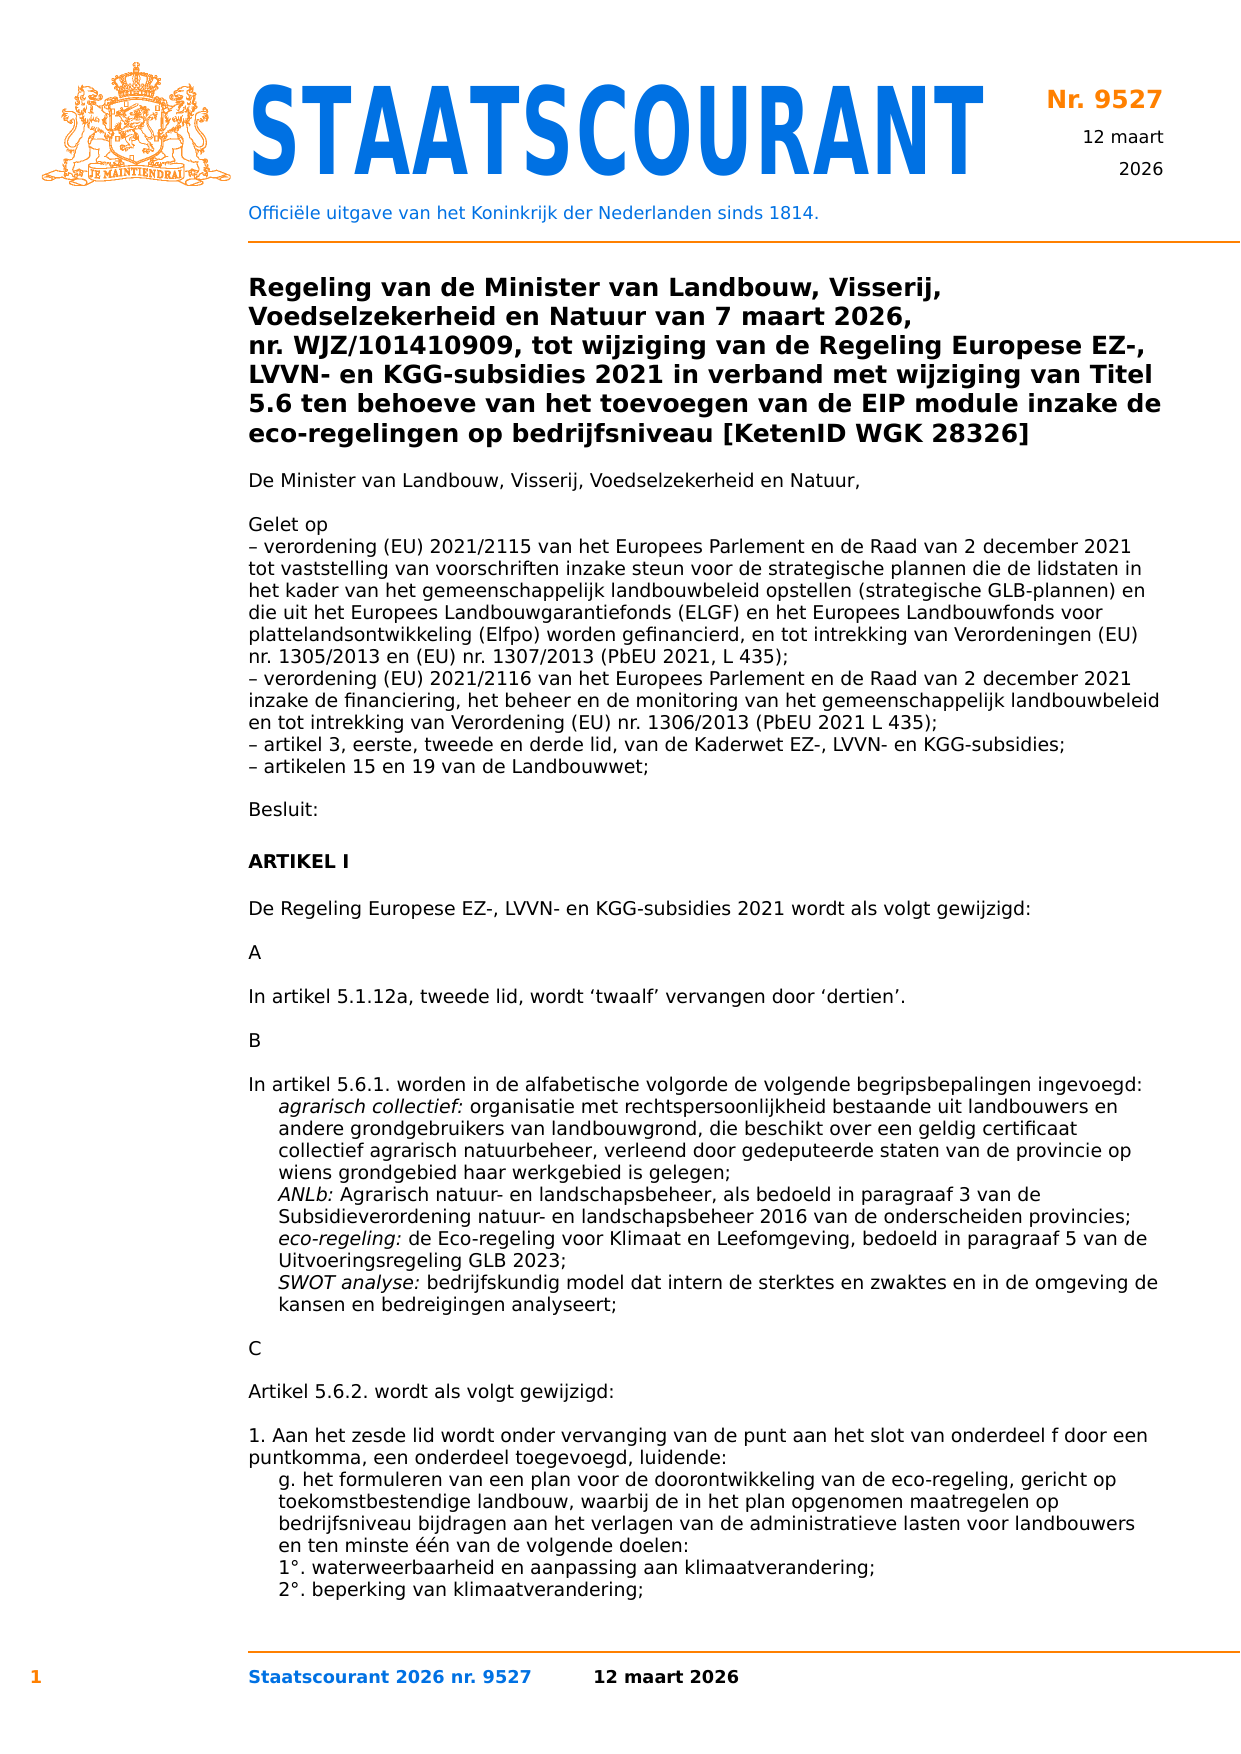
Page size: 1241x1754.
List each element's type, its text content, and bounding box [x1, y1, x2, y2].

text ANLb: Agrarisch natuur- en landschapsbeheer, als bedoeld in paragraaf 3 van de Subsidieverordening natuur- en landschapsbeheer 2016 van de onderscheiden provincies; [278, 1184, 1163, 1228]
text 1. Aan het zesde lid wordt onder vervanging van de punt aan het slot van onderdeel f door een puntkomma, een onderdeel toegevoegd, luidende: [248, 1425, 1163, 1469]
text Gelet op [248, 514, 1163, 536]
text – artikel 3, eerste, tweede en derde lid, van de Kaderwet EZ-, LVVN- en KGG-subsidies; [248, 733, 1163, 756]
text – artikelen 15 en 19 van de Landbouwwet; [248, 756, 1163, 777]
table_cell 12 maart [998, 121, 1240, 153]
table_cell 2026 [998, 153, 1240, 203]
subtitle ARTIKEL I [248, 851, 1163, 873]
text – verordening (EU) 2021/2115 van het Europees Parlement en de Raad van 2 december 2021 tot vaststelling van voorschriften inzake steun voor de strategische plannen die de lidstaten in het kader van het gemeenschappelijk landbouwbeleid opstellen (strategische GLB-plannen) en die uit het Europees Landbouwgarantiefonds (ELGF) en het Europees Landbouwfonds voor plattelandsontwikkeling (Elfpo) worden gefinancierd, en tot intrekking van Verordeningen (EU) nr. 1305/2013 en (EU) nr. 1307/2013 (PbEU 2021, L 435); [248, 536, 1163, 668]
picture [41, 62, 231, 186]
text 2°. beperking van klimaatverandering; [278, 1579, 1163, 1601]
text De Regeling Europese EZ-, LVVN- en KGG-subsidies 2021 wordt als volgt gewijzigd: [248, 898, 1163, 920]
text In artikel 5.6.1. worden in de alfabetische volgorde de volgende begripsbepalingen ingevoegd: [248, 1074, 1163, 1096]
text – verordening (EU) 2021/2116 van het Europees Parlement en de Raad van 2 december 2021 inzake de financiering, het beheer en de monitoring van het gemeenschappelijk landbouwbeleid en tot intrekking van Verordening (EU) nr. 1306/2013 (PbEU 2021 L 435); [248, 668, 1163, 733]
text In artikel 5.1.12a, tweede lid, wordt ‘twaalf’ vervangen door ‘dertien’. [248, 986, 1163, 1008]
text C [248, 1337, 1163, 1359]
text g. het formuleren van een plan voor de doorontwikkeling van de eco-regeling, gericht op toekomstbestendige landbouw, waarbij de in het plan opgenomen maatregelen op bedrijfsniveau bijdragen aan het verlagen van de administratieve lasten voor landbouwers en ten minste één van de volgende doelen: [278, 1469, 1163, 1557]
table_header [25, 62, 248, 241]
text A [248, 942, 1163, 964]
text Besluit: [248, 799, 1163, 821]
text B [248, 1030, 1163, 1052]
text 1°. waterweerbaarheid en aanpassing aan klimaatverandering; [278, 1557, 1163, 1579]
text SWOT analyse: bedrijfskundig model dat intern de sterktes en zwaktes en in de omgeving de kansen en bedreigingen analyseert; [278, 1272, 1163, 1316]
text eco-regeling: de Eco-regeling voor Klimaat en Leefomgeving, bedoeld in paragraaf 5 van de Uitvoeringsregeling GLB 2023; [278, 1228, 1163, 1272]
text De Minister van Landbouw, Visserij, Voedselzekerheid en Natuur, [248, 470, 1163, 492]
text agrarisch collectief: organisatie met rechtspersoonlijkheid bestaande uit landbouwers en andere grondgebruikers van landbouwgrond, die beschikt over een geldig certificaat collectief agrarisch natuurbeheer, verleend door gedeputeerde staten van de provincie op wiens grondgebied haar werkgebied is gelegen; [278, 1096, 1163, 1184]
table_header Nr. 9527 [998, 62, 1240, 121]
subtitle Regeling van de Minister van Landbouw, Visserij, Voedselzekerheid en Natuur van 7 maart 2026, nr. WJZ/101410909, tot wijziging van de Regeling Europese EZ-, LVVN- en KGG-subsidies 2021 in verband met wijziging van Titel 5.6 ten behoeve van het toevoegen van de EIP module inzake de eco-regelingen op bedrijfsniveau [KetenID WGK 28326] [248, 273, 1163, 448]
text Artikel 5.6.2. wordt als volgt gewijzigd: [248, 1381, 1163, 1403]
table_cell Officiële uitgave van het Koninkrijk der Nederlanden sinds 1814. [248, 203, 1240, 241]
table_header STAATSCOURANT [248, 62, 998, 203]
